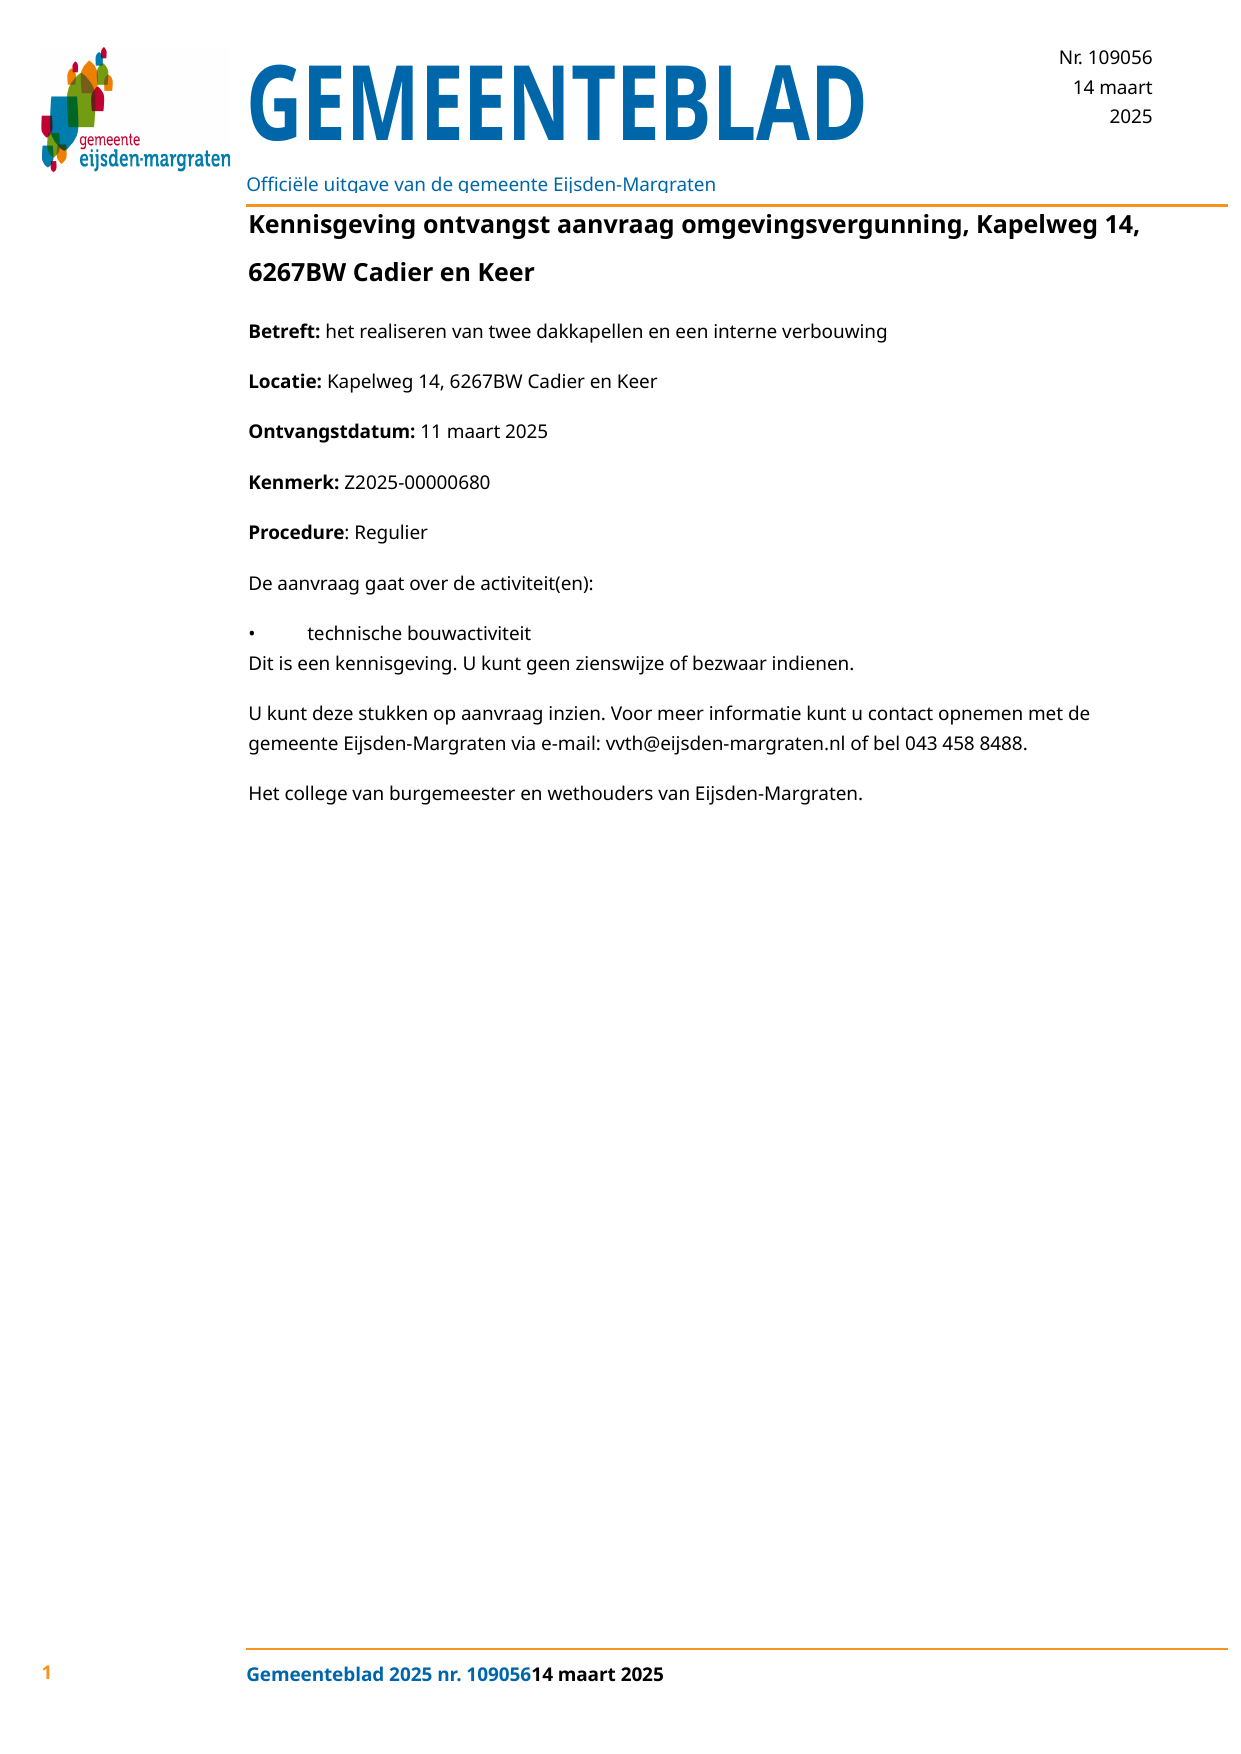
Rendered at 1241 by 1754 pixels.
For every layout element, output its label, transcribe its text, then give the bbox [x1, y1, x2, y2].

text U kunt deze stukken op aanvraag inzien. Voor meer informatie kunt u contact opnemen met de gemeente Eijsden-Margraten via e-mail: vvth@eijsden-margraten.nl of bel 043 458 8488. [248, 700, 1152, 756]
picture [41, 47, 231, 172]
text Het college van burgemeester en wethouders van Eijsden-Margraten. [248, 780, 1152, 806]
text Locatie: Kapelweg 14, 6267BW Cadier en Keer [248, 368, 1152, 394]
text Kenmerk: Z2025-00000680 [248, 469, 1152, 495]
list technische bouwactiviteit [248, 620, 1152, 646]
text Procedure: Regulier [248, 519, 1152, 545]
text Ontvangstdatum: 11 maart 2025 [248, 419, 1152, 444]
text Kennisgeving ontvangst aanvraag omgevingsvergunning, Kapelweg 14, 6267BW Cadier en Keer [248, 207, 1152, 288]
text Betreft: het realiseren van twee dakkapellen en een interne verbouwing [248, 318, 1152, 344]
text De aanvraag gaat over de activiteit(en): [248, 570, 1152, 596]
text Dit is een kennisgeving. U kunt geen zienswijze of bezwaar indienen. [248, 650, 1152, 676]
